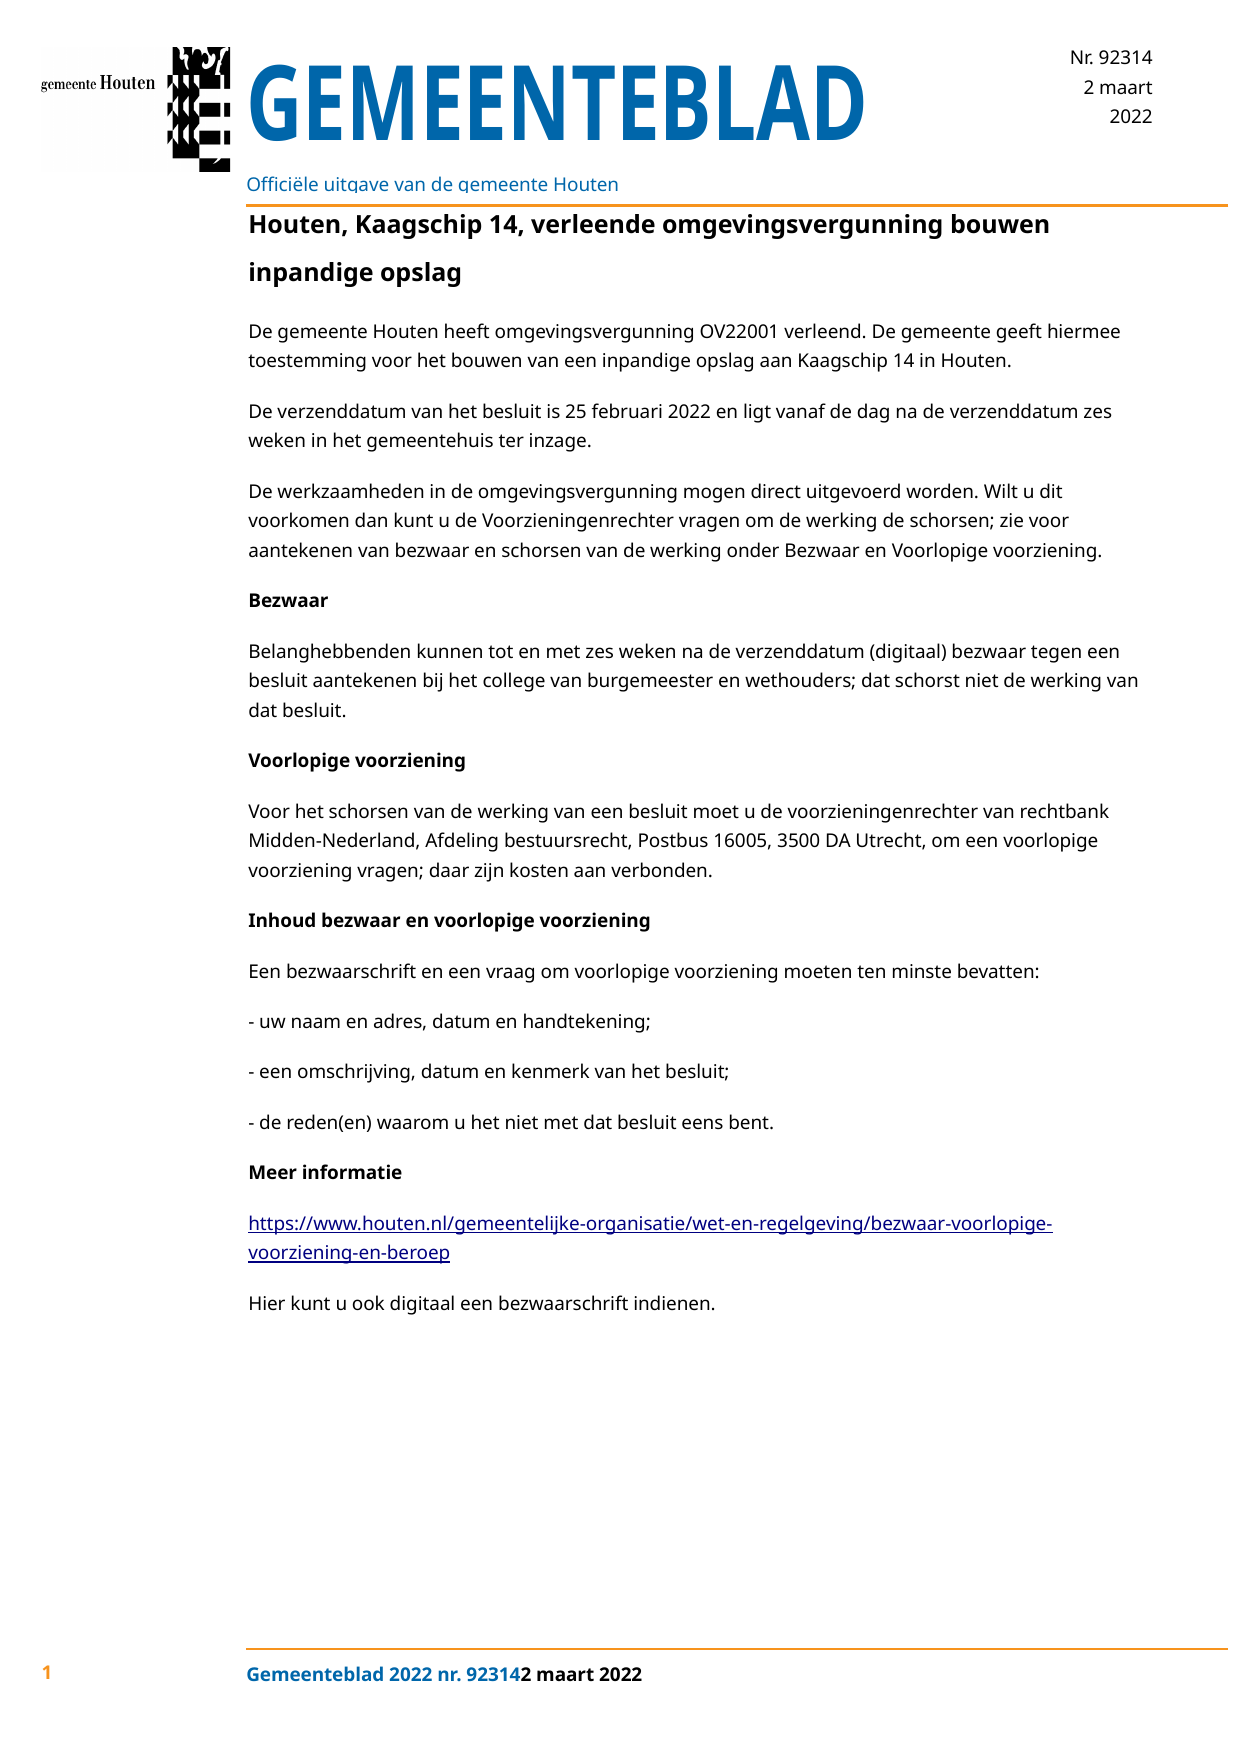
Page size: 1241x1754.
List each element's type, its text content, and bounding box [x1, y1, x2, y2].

text Hier kunt u ook digitaal een bezwaarschrift indienen. [248, 1290, 1152, 1316]
text Een bezwaarschrift en een vraag om voorlopige voorziening moeten ten minste bevatten: [248, 958, 1152, 984]
text Voor het schorsen van de werking van een besluit moet u de voorzieningenrechter van rechtbank Midden-Nederland, Afdeling bestuursrecht, Postbus 16005, 3500 DA Utrecht, om een voorlopige voorziening vragen; daar zijn kosten aan verbonden. [248, 798, 1152, 883]
text - uw naam en adres, datum en handtekening; [248, 1008, 1152, 1034]
text https://www.houten.nl/gemeentelijke-organisatie/wet-en-regelgeving/bezwaar-voorlopige-voorziening-en-beroep [248, 1210, 1152, 1265]
picture [41, 47, 231, 172]
text De werkzaamheden in de omgevingsvergunning mogen direct uitgevoerd worden. Wilt u dit voorkomen dan kunt u de Voorzieningenrechter vragen om de werking de schorsen; zie voor aantekenen van bezwaar en schorsen van de werking onder Bezwaar en Voorlopige voorziening. [248, 478, 1152, 563]
text Belanghebbenden kunnen tot en met zes weken na de verzenddatum (digitaal) bezwaar tegen een besluit aantekenen bij het college van burgemeester en wethouders; dat schorst niet de werking van dat besluit. [248, 638, 1152, 723]
text De gemeente Houten heeft omgevingsvergunning OV22001 verleend. De gemeente geeft hiermee toestemming voor het bouwen van een inpandige opslag aan Kaagschip 14 in Houten. [248, 318, 1152, 373]
text De verzenddatum van het besluit is 25 februari 2022 en ligt vanaf de dag na de verzenddatum zes weken in het gemeentehuis ter inzage. [248, 398, 1152, 453]
text - een omschrijving, datum en kenmerk van het besluit; [248, 1059, 1152, 1084]
text Inhoud bezwaar en voorlopige voorziening [248, 907, 1152, 933]
text Voorlopige voorziening [248, 747, 1152, 773]
text Houten, Kaagschip 14, verleende omgevingsvergunning bouwen inpandige opslag [248, 207, 1152, 288]
text Meer informatie [248, 1159, 1152, 1185]
text Bezwaar [248, 587, 1152, 613]
text - de reden(en) waarom u het niet met dat besluit eens bent. [248, 1109, 1152, 1135]
